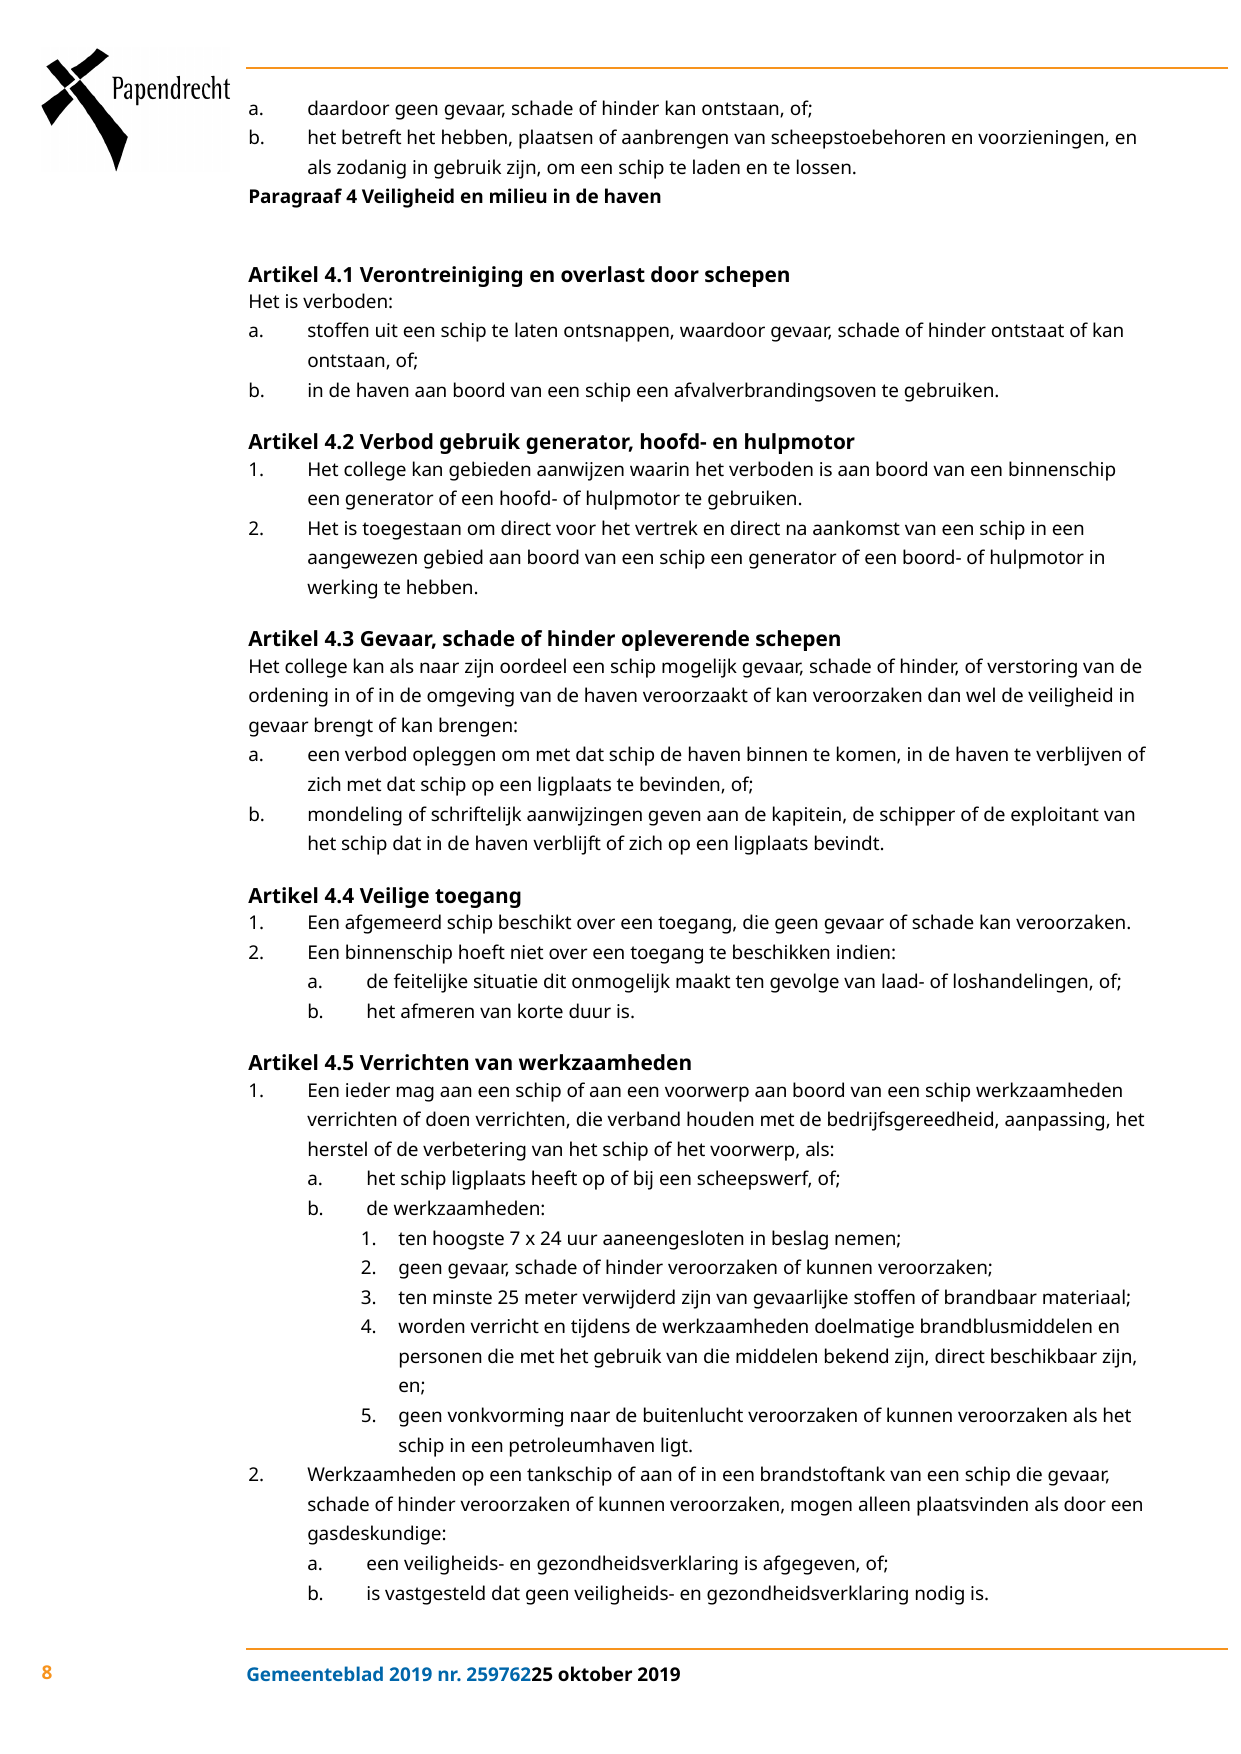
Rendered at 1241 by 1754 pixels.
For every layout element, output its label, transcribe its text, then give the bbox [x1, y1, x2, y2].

list mondeling of schriftelijk aanwijzingen geven aan de kapitein, de schipper of de exploitant van het schip dat in de haven verblijft of zich op een ligplaats bevindt. [248, 801, 1152, 856]
list Werkzaamheden op een tankschip of aan of in een brandstoftank van een schip die gevaar, schade of hinder veroorzaken of kunnen veroorzaken, mogen alleen plaatsvinden als door een gasdeskundige: [248, 1461, 1152, 1546]
list ten minste 25 meter verwijderd zijn van gevaarlijke stoffen of brandbaar materiaal; [361, 1284, 1152, 1310]
list ten hoogste 7 x 24 uur aaneengesloten in beslag nemen; [361, 1225, 1152, 1251]
list worden verricht en tijdens de werkzaamheden doelmatige brandblusmiddelen en personen die met het gebruik van die middelen bekend zijn, direct beschikbaar zijn, en; [361, 1313, 1152, 1398]
list geen vonkvorming naar de buitenlucht veroorzaken of kunnen veroorzaken als het schip in een petroleumhaven ligt. [361, 1402, 1152, 1458]
list daardoor geen gevaar, schade of hinder kan ontstaan, of; [248, 95, 1152, 121]
list Een ieder mag aan een schip of aan een voorwerp aan boord van een schip werkzaamheden verrichten of doen verrichten, die verband houden met de bedrijfsgereedheid, aanpassing, het herstel of de verbetering van het schip of het voorwerp, als: [248, 1077, 1152, 1162]
list Een afgemeerd schip beschikt over een toegang, die geen gevaar of schade kan veroorzaken. [248, 909, 1152, 935]
list Een binnenschip hoeft niet over een toegang te beschikken indien: [248, 939, 1152, 964]
text Artikel 4.5 Verrichten van werkzaamheden [248, 1048, 1152, 1077]
list stoffen uit een schip te laten ontsnappen, waardoor gevaar, schade of hinder ontstaat of kan ontstaan, of; [248, 318, 1152, 373]
list een veiligheids- en gezondheidsverklaring is afgegeven, of; [307, 1550, 1152, 1576]
list Het college kan gebieden aanwijzen waarin het verboden is aan boord van een binnenschip een generator of een hoofd- of hulpmotor te gebruiken. [248, 456, 1152, 511]
text Het college kan als naar zijn oordeel een schip mogelijk gevaar, schade of hinder, of verstoring van de ordening in of in de omgeving van de haven veroorzaakt of kan veroorzaken dan wel de veiligheid in gevaar brengt of kan brengen: [248, 653, 1152, 738]
list is vastgesteld dat geen veiligheids- en gezondheidsverklaring nodig is. [307, 1580, 1152, 1606]
list Het is toegestaan om direct voor het vertrek en direct na aankomst van een schip in een aangewezen gebied aan boord van een schip een generator of een boord- of hulpmotor in werking te hebben. [248, 515, 1152, 600]
text Artikel 4.3 Gevaar, schade of hinder opleverende schepen [248, 624, 1152, 653]
list de feitelijke situatie dit onmogelijk maakt ten gevolge van laad- of loshandelingen, of; [307, 968, 1152, 994]
list het afmeren van korte duur is. [307, 998, 1152, 1024]
list geen gevaar, schade of hinder veroorzaken of kunnen veroorzaken; [361, 1254, 1152, 1280]
list een verbod opleggen om met dat schip de haven binnen te komen, in de haven te verblijven of zich met dat schip op een ligplaats te bevinden, of; [248, 742, 1152, 797]
text Paragraaf 4 Veiligheid en milieu in de haven [248, 183, 1152, 209]
list de werkzaamheden: [307, 1195, 1152, 1221]
text Het is verboden: [248, 288, 1152, 314]
list in de haven aan boord van een schip een afvalverbrandingsoven te gebruiken. [248, 377, 1152, 403]
list het betreft het hebben, plaatsen of aanbrengen van scheepstoebehoren en voorzieningen, en als zodanig in gebruik zijn, om een schip te laden en te lossen. [248, 124, 1152, 180]
text Artikel 4.2 Verbod gebruik generator, hoofd- en hulpmotor [248, 427, 1152, 456]
picture [41, 47, 231, 172]
text Artikel 4.1 Verontreiniging en overlast door schepen [248, 260, 1152, 288]
list het schip ligplaats heeft op of bij een scheepswerf, of; [307, 1166, 1152, 1191]
text Artikel 4.4 Veilige toegang [248, 881, 1152, 909]
